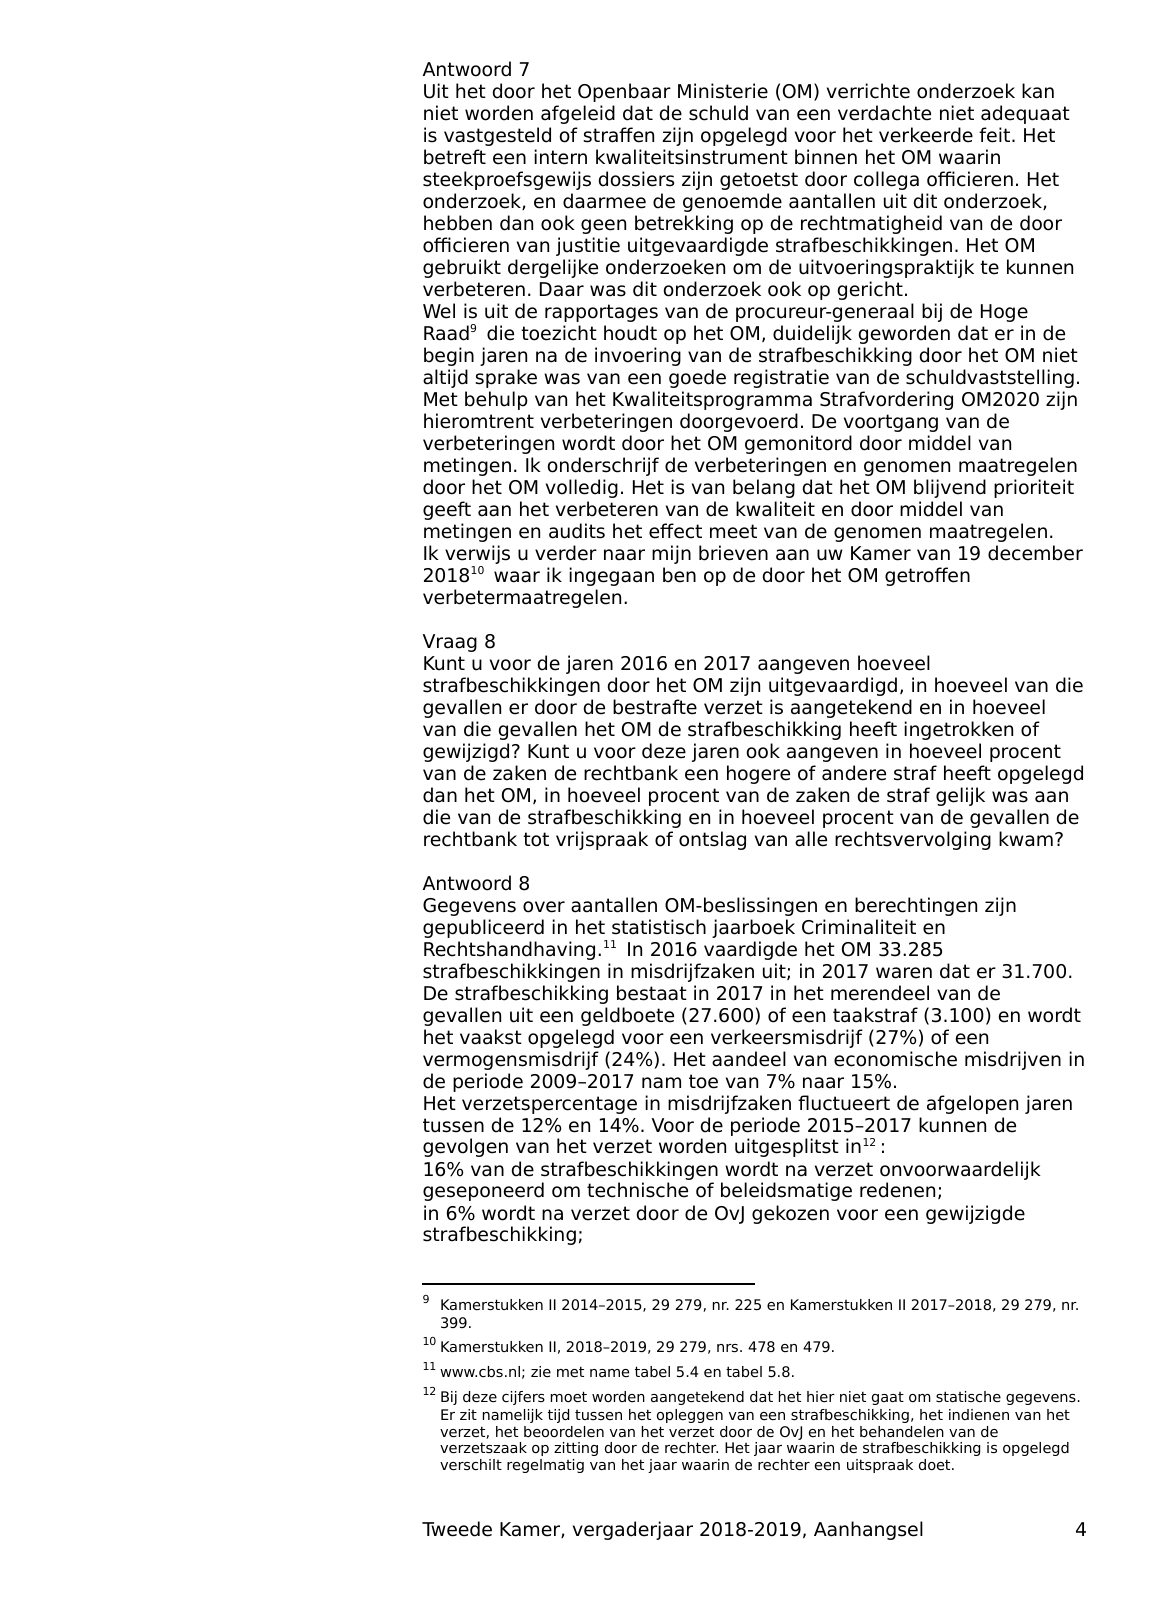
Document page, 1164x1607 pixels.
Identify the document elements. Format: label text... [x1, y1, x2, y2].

text Kunt u voor de jaren 2016 en 2017 aangeven hoeveel strafbeschikkingen door het OM zijn uitgevaardigd, in hoeveel van die gevallen er door de bestrafte verzet is aangetekend en in hoeveel van die gevallen het OM de strafbeschikking heeft ingetrokken of gewijzigd? Kunt u voor deze jaren ook aangeven in hoeveel procent van de zaken de rechtbank een hogere of andere straf heeft opgelegd dan het OM, in hoeveel procent van de zaken de straf gelijk was aan die van de strafbeschikking en in hoeveel procent van de gevallen de rechtbank tot vrijspraak of ontslag van alle rechtsvervolging kwam? [422, 653, 1087, 851]
text Ik verwijs u verder naar mijn brieven aan uw Kamer van 19 december 2018 waar ik ingegaan ben op de door het OM getroffen verbetermaatregelen. [422, 543, 1087, 608]
text Wel is uit de rapportages van de procureur-generaal bij de Hoge Raad die toezicht houdt op het OM, duidelijk geworden dat er in de begin jaren na de invoering van de strafbeschikking door het OM niet altijd sprake was van een goede registratie van de schuldvaststelling. [422, 301, 1087, 389]
text Met behulp van het Kwaliteitsprogramma Strafvordering OM2020 zijn hieromtrent verbeteringen doorgevoerd. De voortgang van de verbeteringen wordt door het OM gemonitord door middel van metingen. Ik onderschrijf de verbeteringen en genomen maatregelen door het OM volledig. Het is van belang dat het OM blijvend prioriteit geeft aan het verbeteren van de kwaliteit en door middel van metingen en audits het effect meet van de genomen maatregelen. [422, 389, 1087, 543]
text in 6% wordt na verzet door de OvJ gekozen voor een gewijzigde strafbeschikking; [422, 1202, 1087, 1246]
text Antwoord 8 [422, 873, 1087, 895]
text Bij deze cijfers moet worden aangetekend dat het hier niet gaat om statische gegevens. Er zit namelijk tijd tussen het opleggen van een strafbeschikking, het indienen van het verzet, het beoordelen van het verzet door de OvJ en het behandelen van de verzetszaak op zitting door de rechter. Het jaar waarin de strafbeschikking is opgelegd verschilt regelmatig van het jaar waarin de rechter een uitspraak doet. [422, 1385, 1087, 1474]
text Het verzetspercentage in misdrijfzaken fluctueert de afgelopen jaren tussen de 12% en 14%. Voor de periode 2015–2017 kunnen de gevolgen van het verzet worden uitgesplitst in: [422, 1092, 1087, 1158]
text www.cbs.nl; zie met name tabel 5.4 en tabel 5.8. [422, 1360, 1087, 1382]
text Gegevens over aantallen OM-beslissingen en berechtingen zijn gepubliceerd in het statistisch jaarboek Criminaliteit en Rechtshandhaving. In 2016 vaardigde het OM 33.285 strafbeschikkingen in misdrijfzaken uit; in 2017 waren dat er 31.700. De strafbeschikking bestaat in 2017 in het merendeel van de gevallen uit een geldboete (27.600) of een taakstraf (3.100) en wordt het vaakst opgelegd voor een verkeersmisdrijf (27%) of een vermogensmisdrijf (24%). Het aandeel van economische misdrijven in de periode 2009–2017 nam toe van 7% naar 15%. [422, 895, 1087, 1092]
text Antwoord 7 [422, 59, 1087, 81]
text Vraag 8 [422, 631, 1087, 653]
text Kamerstukken II 2014–2015, 29 279, nr. 225 en Kamerstukken II 2017–2018, 29 279, nr. 399. [422, 1293, 1087, 1332]
text Kamerstukken II, 2018–2019, 29 279, nrs. 478 en 479. [422, 1335, 1087, 1357]
text Uit het door het Openbaar Ministerie (OM) verrichte onderzoek kan niet worden afgeleid dat de schuld van een verdachte niet adequaat is vastgesteld of straffen zijn opgelegd voor het verkeerde feit. Het betreft een intern kwaliteitsinstrument binnen het OM waarin steekproefsgewijs dossiers zijn getoetst door collega officieren. Het onderzoek, en daarmee de genoemde aantallen uit dit onderzoek, hebben dan ook geen betrekking op de rechtmatigheid van de door officieren van justitie uitgevaardigde strafbeschikkingen. Het OM gebruikt dergelijke onderzoeken om de uitvoeringspraktijk te kunnen verbeteren. Daar was dit onderzoek ook op gericht. [422, 81, 1087, 301]
text 16% van de strafbeschikkingen wordt na verzet onvoorwaardelijk geseponeerd om technische of beleidsmatige redenen; [422, 1158, 1087, 1202]
